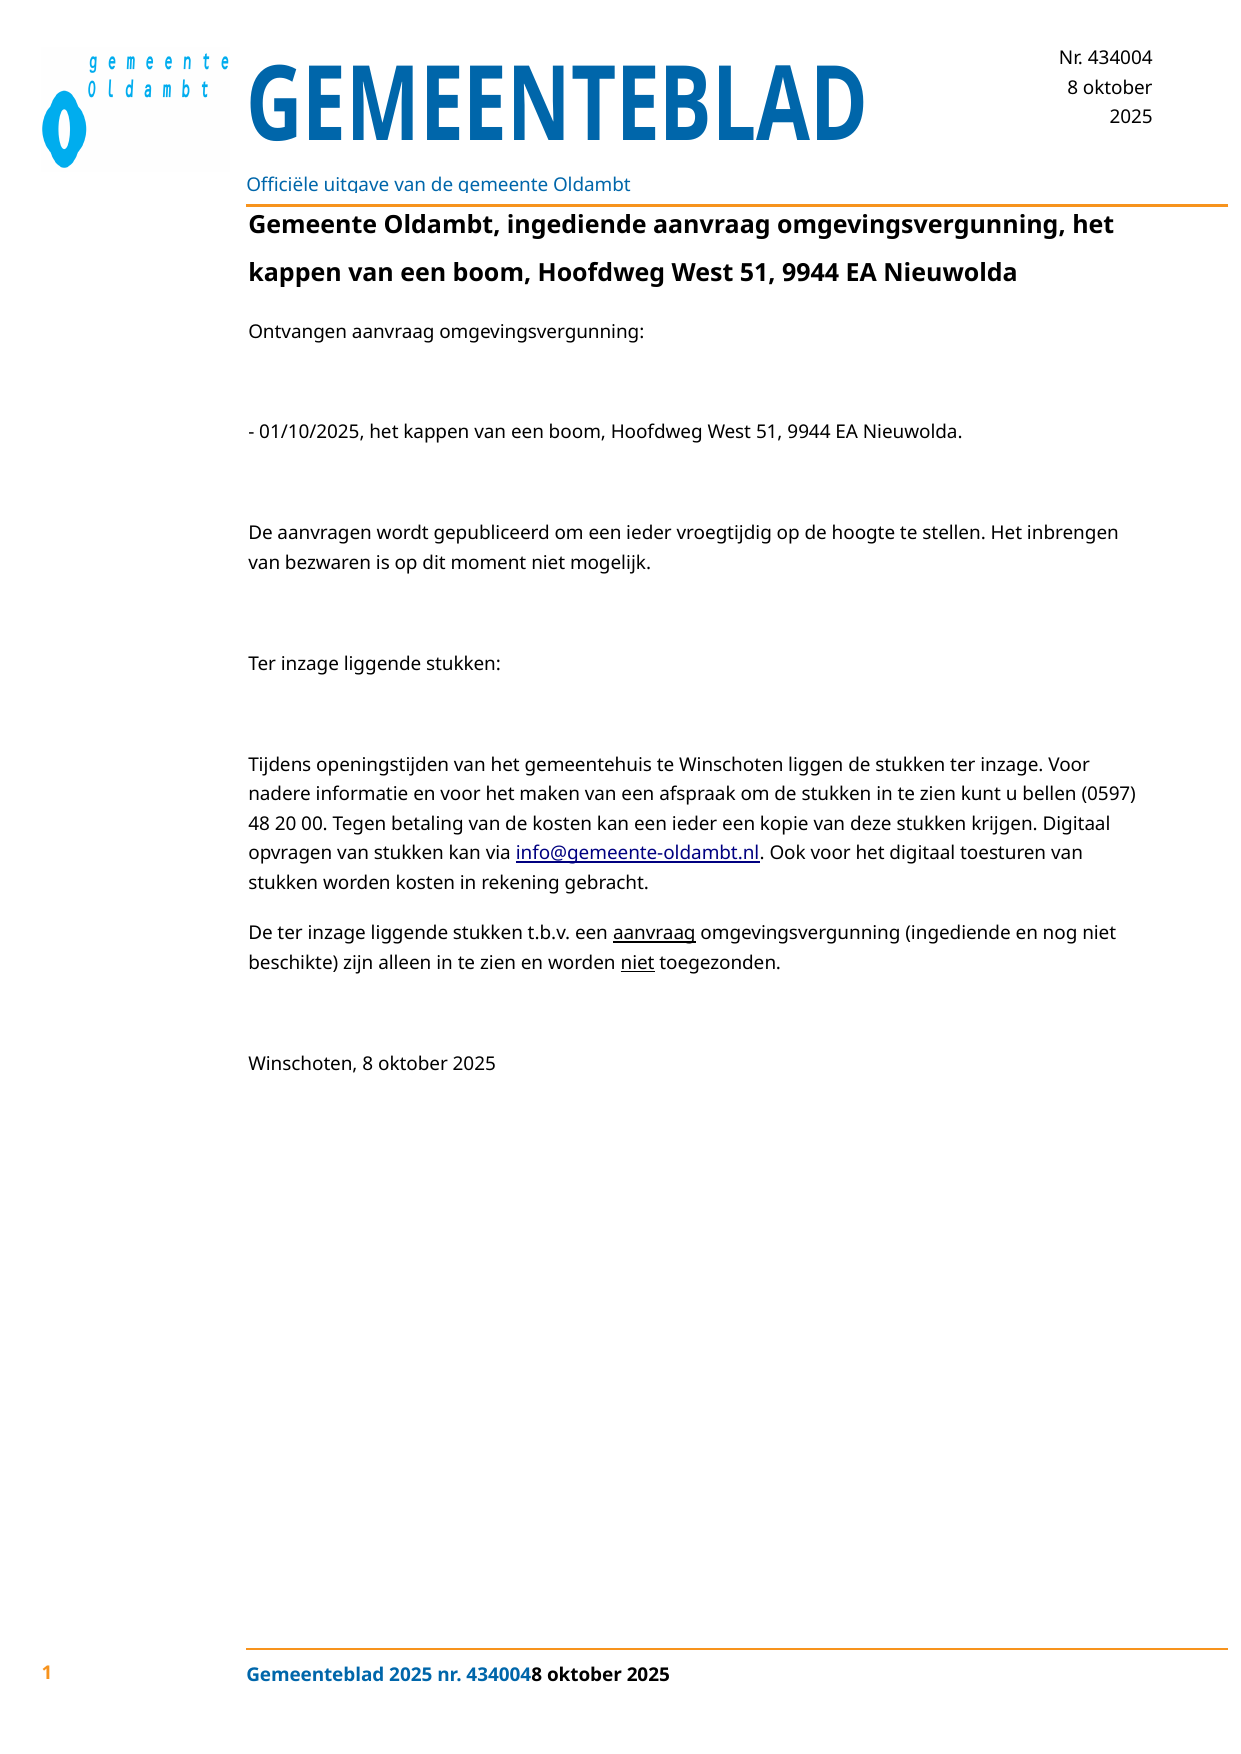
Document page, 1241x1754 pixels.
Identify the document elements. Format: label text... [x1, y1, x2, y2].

text De ter inzage liggende stukken t.b.v. een aanvraag omgevingsvergunning (ingediende en nog niet beschikte) zijn alleen in te zien en worden niet toegezonden. [248, 919, 1152, 975]
text De aanvragen wordt gepubliceerd om een ieder vroegtijdig op de hoogte te stellen. Het inbrengen van bezwaren is op dit moment niet mogelijk. [248, 519, 1152, 575]
text Ontvangen aanvraag omgevingsvergunning: [248, 318, 1152, 344]
text - 01/10/2025, het kappen van een boom, Hoofdweg West 51, 9944 EA Nieuwolda. [248, 419, 1152, 444]
text Ter inzage liggende stukken: [248, 650, 1152, 676]
text Gemeente Oldambt, ingediende aanvraag omgevingsvergunning, het kappen van een boom, Hoofdweg West 51, 9944 EA Nieuwolda [248, 207, 1152, 288]
text Winschoten, 8 oktober 2025 [248, 1050, 1152, 1076]
text Tijdens openingstijden van het gemeentehuis te Winschoten liggen de stukken ter inzage. Voor nadere informatie en voor het maken van een afspraak om de stukken in te zien kunt u bellen (0597) 48 20 00. Tegen betaling van de kosten kan een ieder een kopie van deze stukken krijgen. Digitaal opvragen van stukken kan via info@gemeente-oldambt.nl. Ook voor het digitaal toesturen van stukken worden kosten in rekening gebracht. [248, 751, 1152, 895]
picture [41, 47, 231, 172]
